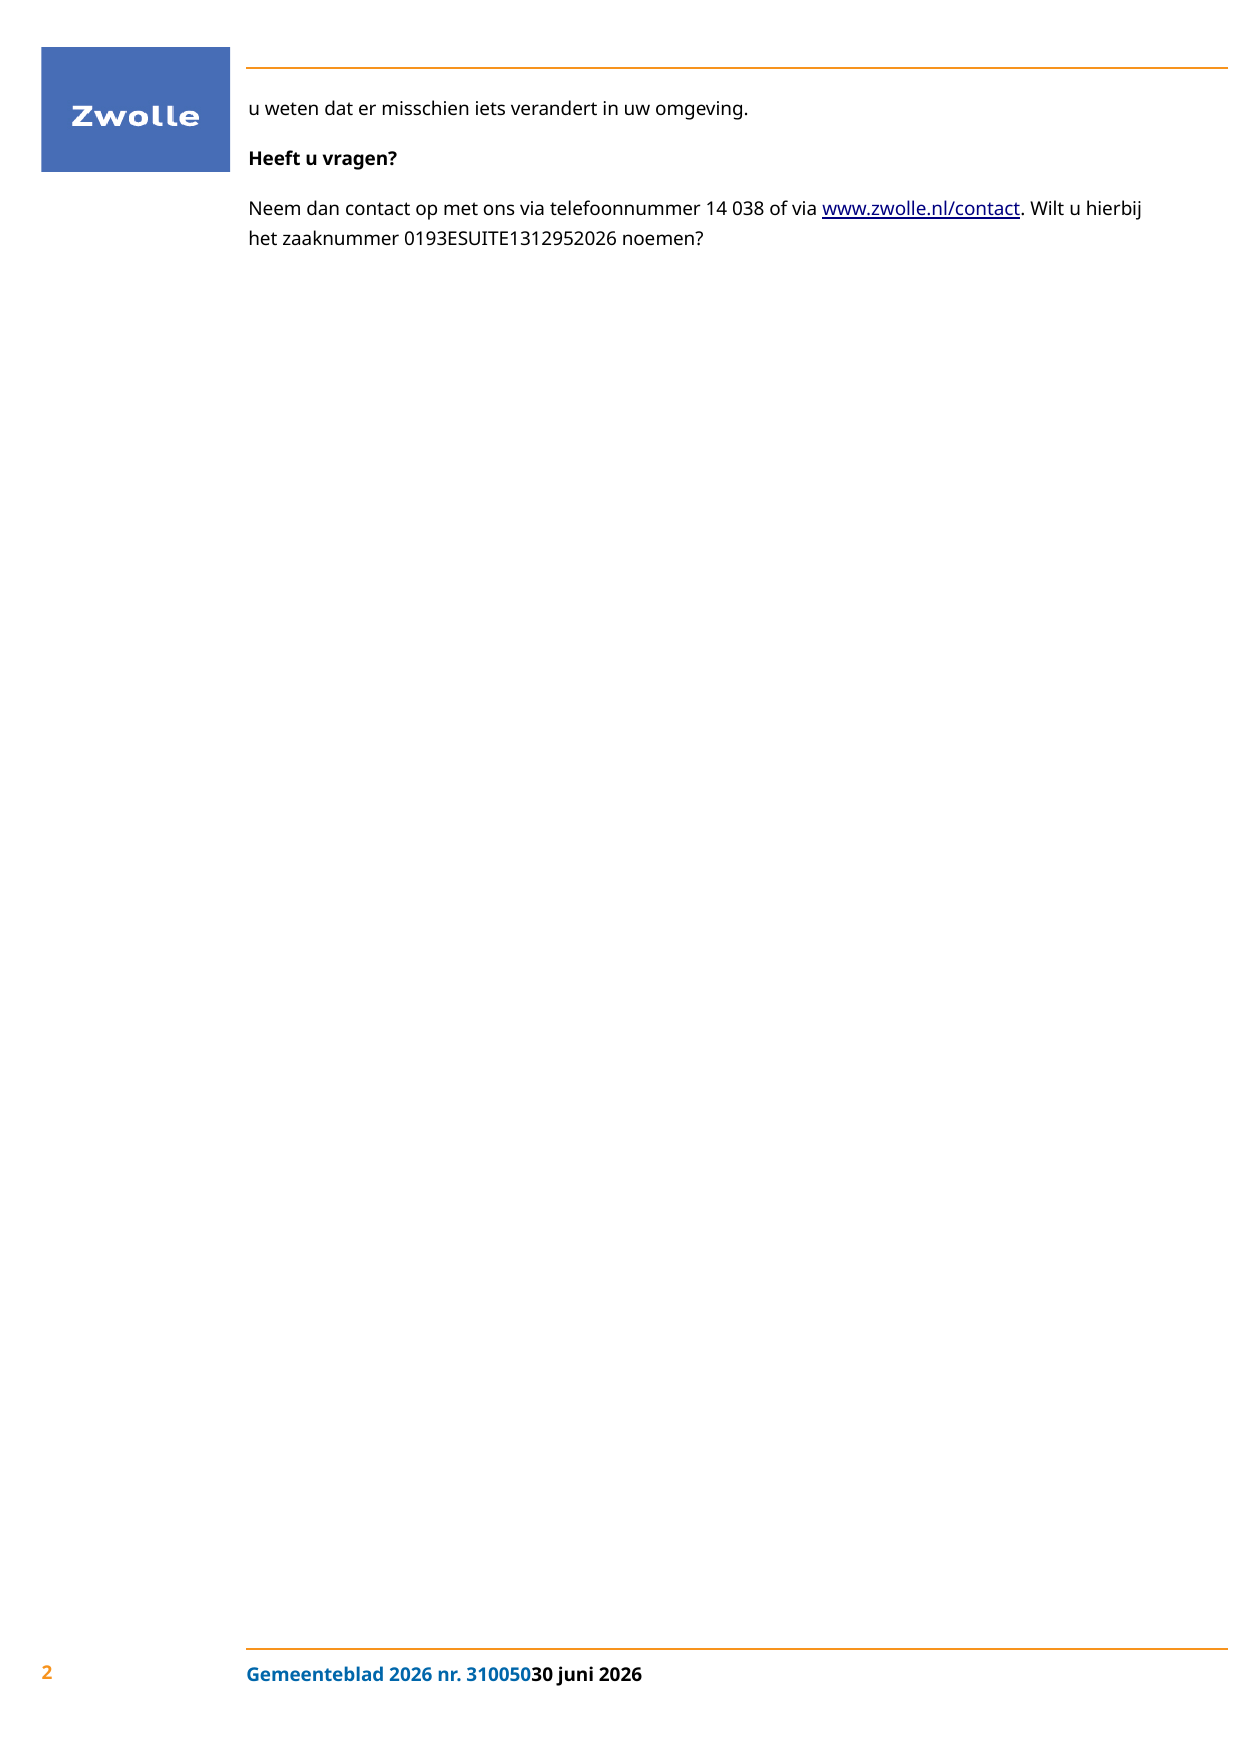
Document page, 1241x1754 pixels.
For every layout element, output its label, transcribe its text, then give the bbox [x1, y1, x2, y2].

text Neem dan contact op met ons via telefoonnummer 14 038 of via www.zwolle.nl/contact. Wilt u hierbij het zaaknummer 0193ESUITE1312952026 noemen? [248, 196, 1152, 251]
text u weten dat er misschien iets verandert in uw omgeving. [248, 95, 1152, 121]
text Heeft u vragen? [248, 145, 1152, 171]
picture [41, 47, 231, 172]
